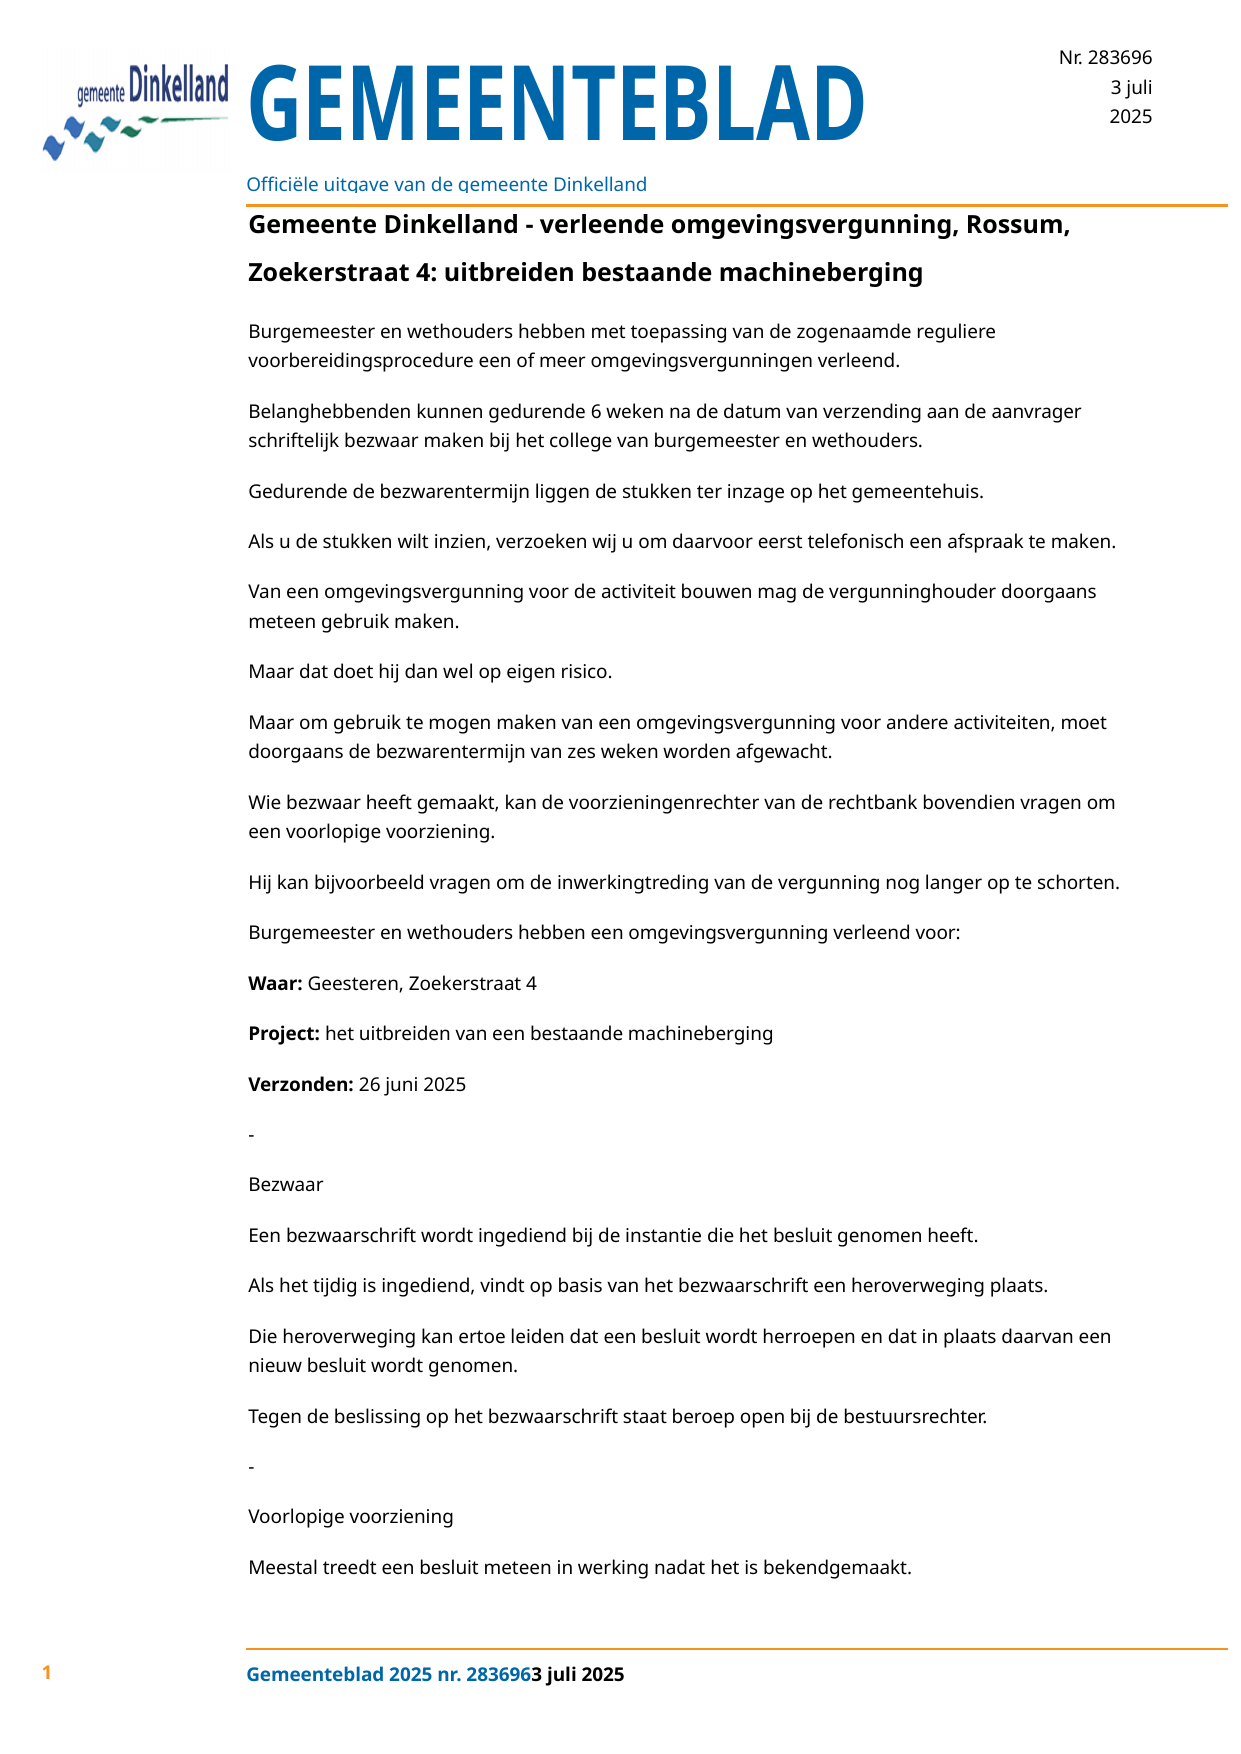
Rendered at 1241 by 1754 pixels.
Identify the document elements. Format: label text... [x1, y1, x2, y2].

text Wie bezwaar heeft gemaakt, kan de voorzieningenrechter van de rechtbank bovendien vragen om een voorlopige voorziening. [248, 789, 1152, 844]
text Verzonden: 26 juni 2025 [248, 1071, 1152, 1097]
text Maar om gebruik te mogen maken van een omgevingsvergunning voor andere activiteiten, moet doorgaans de bezwarentermijn van zes weken worden afgewacht. [248, 709, 1152, 764]
text Van een omgevingsvergunning voor de activiteit bouwen mag de vergunninghouder doorgaans meteen gebruik maken. [248, 579, 1152, 634]
text - [248, 1453, 1152, 1479]
text Waar: Geesteren, Zoekerstraat 4 [248, 970, 1152, 996]
text Als u de stukken wilt inzien, verzoeken wij u om daarvoor eerst telefonisch een afspraak te maken. [248, 528, 1152, 554]
text Maar dat doet hij dan wel op eigen risico. [248, 659, 1152, 684]
text - [248, 1121, 1152, 1147]
text Voorlopige voorziening [248, 1504, 1152, 1529]
text Die heroverweging kan ertoe leiden dat een besluit wordt herroepen en dat in plaats daarvan een nieuw besluit wordt genomen. [248, 1323, 1152, 1378]
text Gedurende de bezwarentermijn liggen de stukken ter inzage op het gemeentehuis. [248, 478, 1152, 504]
text Belanghebbenden kunnen gedurende 6 weken na de datum van verzending aan de aanvrager schriftelijk bezwaar maken bij het college van burgemeester en wethouders. [248, 398, 1152, 453]
text Als het tijdig is ingediend, vindt op basis van het bezwaarschrift een heroverweging plaats. [248, 1272, 1152, 1298]
text Project: het uitbreiden van een bestaande machineberging [248, 1020, 1152, 1046]
text Gemeente Dinkelland - verleende omgevingsvergunning, Rossum, Zoekerstraat 4: uitbreiden bestaande machineberging [248, 207, 1152, 288]
text Tegen de beslissing op het bezwaarschrift staat beroep open bij de bestuursrechter. [248, 1403, 1152, 1429]
text Meestal treedt een besluit meteen in werking nadat het is bekendgemaakt. [248, 1554, 1152, 1580]
picture [41, 47, 231, 172]
text Burgemeester en wethouders hebben met toepassing van de zogenaamde reguliere voorbereidingsprocedure een of meer omgevingsvergunningen verleend. [248, 318, 1152, 373]
text Burgemeester en wethouders hebben een omgevingsvergunning verleend voor: [248, 919, 1152, 945]
text Een bezwaarschrift wordt ingediend bij de instantie die het besluit genomen heeft. [248, 1222, 1152, 1248]
text Bezwaar [248, 1172, 1152, 1197]
text Hij kan bijvoorbeeld vragen om de inwerkingtreding van de vergunning nog langer op te schorten. [248, 869, 1152, 895]
